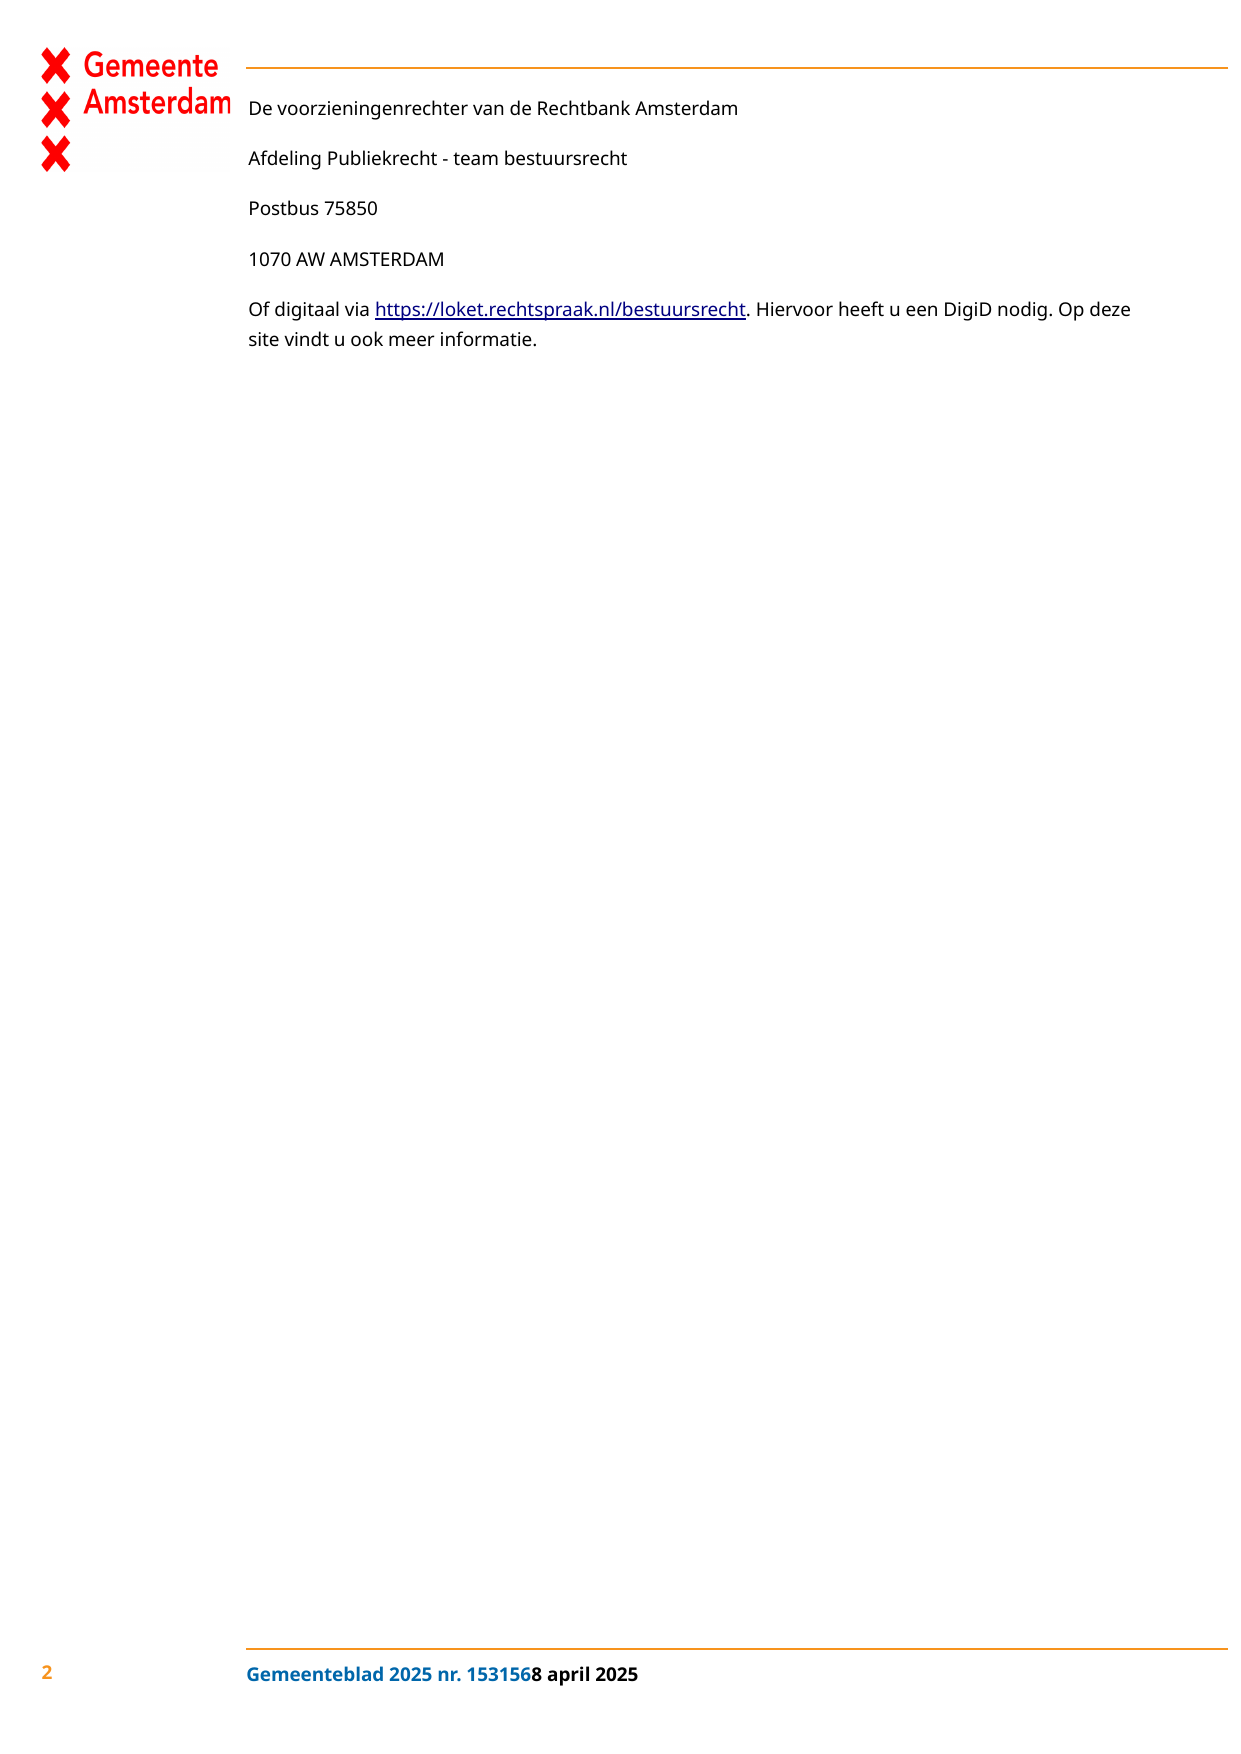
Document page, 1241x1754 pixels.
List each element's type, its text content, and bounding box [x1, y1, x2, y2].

text 1070 AW AMSTERDAM [248, 246, 1152, 272]
text Of digitaal via https://loket.rechtspraak.nl/bestuursrecht. Hiervoor heeft u een DigiD nodig. Op deze site vindt u ook meer informatie. [248, 296, 1152, 352]
text Afdeling Publiekrecht - team bestuursrecht [248, 145, 1152, 171]
text De voorzieningenrechter van de Rechtbank Amsterdam [248, 95, 1152, 121]
text Postbus 75850 [248, 196, 1152, 221]
picture [41, 47, 231, 172]
